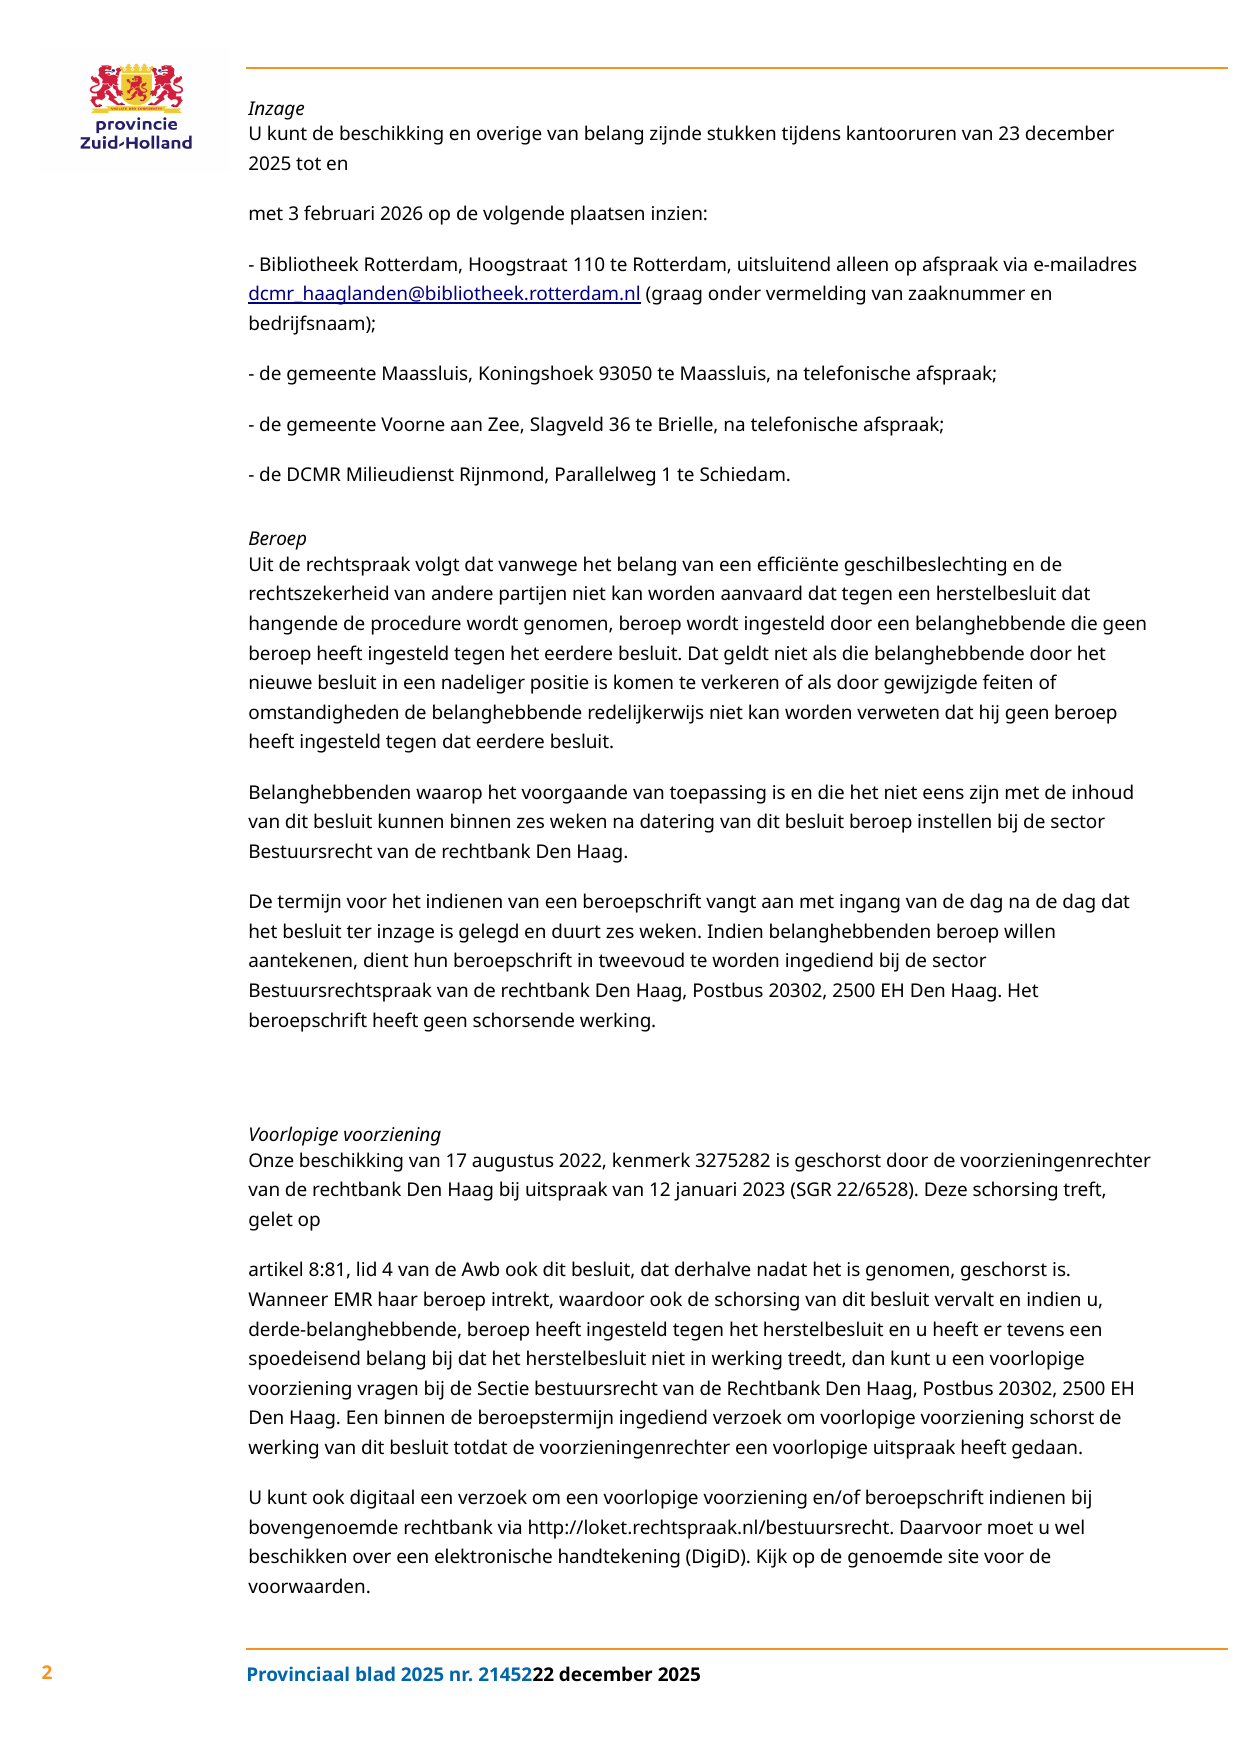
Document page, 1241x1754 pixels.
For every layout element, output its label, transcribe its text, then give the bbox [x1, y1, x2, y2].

text - de gemeente Voorne aan Zee, Slagveld 36 te Brielle, na telefonische afspraak; [248, 411, 1152, 437]
text Uit de rechtspraak volgt dat vanwege het belang van een efficiënte geschilbeslechting en de rechtszekerheid van andere partijen niet kan worden aanvaard dat tegen een herstelbesluit dat hangende de procedure wordt genomen, beroep wordt ingesteld door een belanghebbende die geen beroep heeft ingesteld tegen het eerdere besluit. Dat geldt niet als die belanghebbende door het nieuwe besluit in een nadeliger positie is komen te verkeren of als door gewijzigde feiten of omstandigheden de belanghebbende redelijkerwijs niet kan worden verweten dat hij geen beroep heeft ingesteld tegen dat eerdere besluit. [248, 551, 1152, 754]
text U kunt ook digitaal een verzoek om een voorlopige voorziening en/of beroepschrift indienen bij bovengenoemde rechtbank via http://loket.rechtspraak.nl/bestuursrecht. Daarvoor moet u wel beschikken over een elektronische handtekening (DigiD). Kijk op de genoemde site voor de voorwaarden. [248, 1484, 1152, 1599]
text Inzage [248, 95, 1152, 121]
text Beroep [248, 525, 1152, 551]
text Belanghebbenden waarop het voorgaande van toepassing is en die het niet eens zijn met de inhoud van dit besluit kunnen binnen zes weken na datering van dit besluit beroep instellen bij de sector Bestuursrecht van de rechtbank Den Haag. [248, 779, 1152, 864]
text Onze beschikking van 17 augustus 2022, kenmerk 3275282 is geschorst door de voorzieningenrechter van de rechtbank Den Haag bij uitspraak van 12 januari 2023 (SGR 22/6528). Deze schorsing treft, gelet op [248, 1147, 1152, 1232]
text - Bibliotheek Rotterdam, Hoogstraat 110 te Rotterdam, uitsluitend alleen op afspraak via e-mailadres dcmr_haaglanden@bibliotheek.rotterdam.nl (graag onder vermelding van zaaknummer en bedrijfsnaam); [248, 251, 1152, 336]
text artikel 8:81, lid 4 van de Awb ook dit besluit, dat derhalve nadat het is genomen, geschorst is. Wanneer EMR haar beroep intrekt, waardoor ook de schorsing van dit besluit vervalt en indien u, derde-belanghebbende, beroep heeft ingesteld tegen het herstelbesluit en u heeft er tevens een spoedeisend belang bij dat het herstelbesluit niet in werking treedt, dan kunt u een voorlopige voorziening vragen bij de Sectie bestuursrecht van de Rechtbank Den Haag, Postbus 20302, 2500 EH Den Haag. Een binnen de beroepstermijn ingediend verzoek om voorlopige voorziening schorst de werking van dit besluit totdat de voorzieningenrechter een voorlopige uitspraak heeft gedaan. [248, 1257, 1152, 1460]
text - de DCMR Milieudienst Rijnmond, Parallelweg 1 te Schiedam. [248, 461, 1152, 487]
text De termijn voor het indienen van een beroepschrift vangt aan met ingang van de dag na de dag dat het besluit ter inzage is gelegd en duurt zes weken. Indien belanghebbenden beroep willen aantekenen, dient hun beroepschrift in tweevoud te worden ingediend bij de sector Bestuursrechtspraak van de rechtbank Den Haag, Postbus 20302, 2500 EH Den Haag. Het beroepschrift heeft geen schorsende werking. [248, 888, 1152, 1033]
text met 3 februari 2026 op de volgende plaatsen inzien: [248, 201, 1152, 226]
text - de gemeente Maassluis, Koningshoek 93050 te Maassluis, na telefonische afspraak; [248, 361, 1152, 386]
picture [41, 47, 231, 172]
text Voorlopige voorziening [248, 1121, 1152, 1147]
text U kunt de beschikking en overige van belang zijnde stukken tijdens kantooruren van 23 december 2025 tot en [248, 121, 1152, 176]
